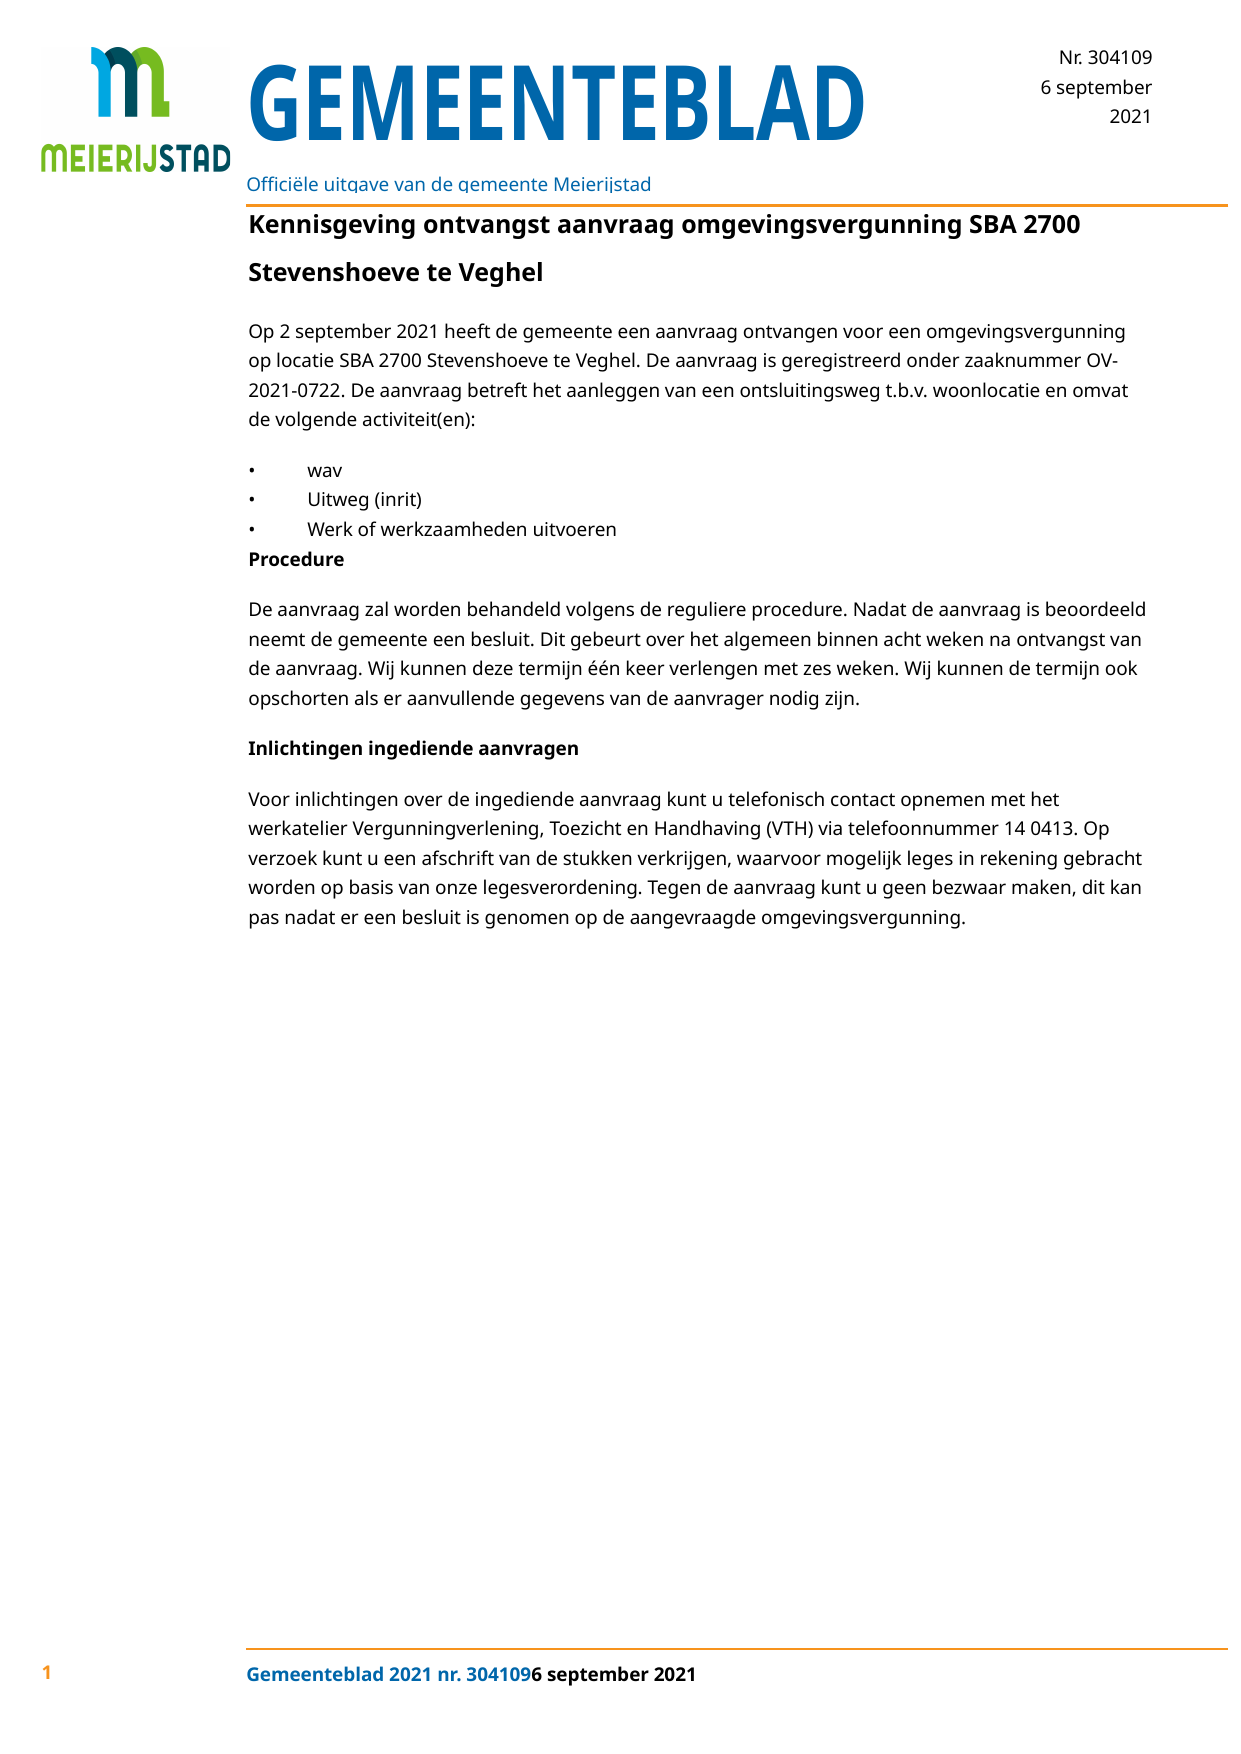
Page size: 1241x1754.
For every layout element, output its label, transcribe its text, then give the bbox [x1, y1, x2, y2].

text Voor inlichtingen over de ingediende aanvraag kunt u telefonisch contact opnemen met het werkatelier Vergunningverlening, Toezicht en Handhaving (VTH) via telefoonnummer 14 0413. Op verzoek kunt u een afschrift van de stukken verkrijgen, waarvoor mogelijk leges in rekening gebracht worden op basis van onze legesverordening. Tegen de aanvraag kunt u geen bezwaar maken, dit kan pas nadat er een besluit is genomen op de aangevraagde omgevingsvergunning. [248, 786, 1152, 930]
list Werk of werkzaamheden uitvoeren [248, 516, 1152, 542]
text Procedure [248, 546, 1152, 572]
list Uitweg (inrit) [248, 487, 1152, 512]
text Inlichtingen ingediende aanvragen [248, 735, 1152, 761]
text De aanvraag zal worden behandeld volgens de reguliere procedure. Nadat de aanvraag is beoordeeld neemt de gemeente een besluit. Dit gebeurt over het algemeen binnen acht weken na ontvangst van de aanvraag. Wij kunnen deze termijn één keer verlengen met zes weken. Wij kunnen de termijn ook opschorten als er aanvullende gegevens van de aanvrager nodig zijn. [248, 596, 1152, 711]
list wav [248, 457, 1152, 483]
text Kennisgeving ontvangst aanvraag omgevingsvergunning SBA 2700 Stevenshoeve te Veghel [248, 207, 1152, 288]
text Op 2 september 2021 heeft de gemeente een aanvraag ontvangen voor een omgevingsvergunning op locatie SBA 2700 Stevenshoeve te Veghel. De aanvraag is geregistreerd onder zaaknummer OV-2021-0722. De aanvraag betreft het aanleggen van een ontsluitingsweg t.b.v. woonlocatie en omvat de volgende activiteit(en): [248, 318, 1152, 432]
picture [41, 47, 231, 172]
